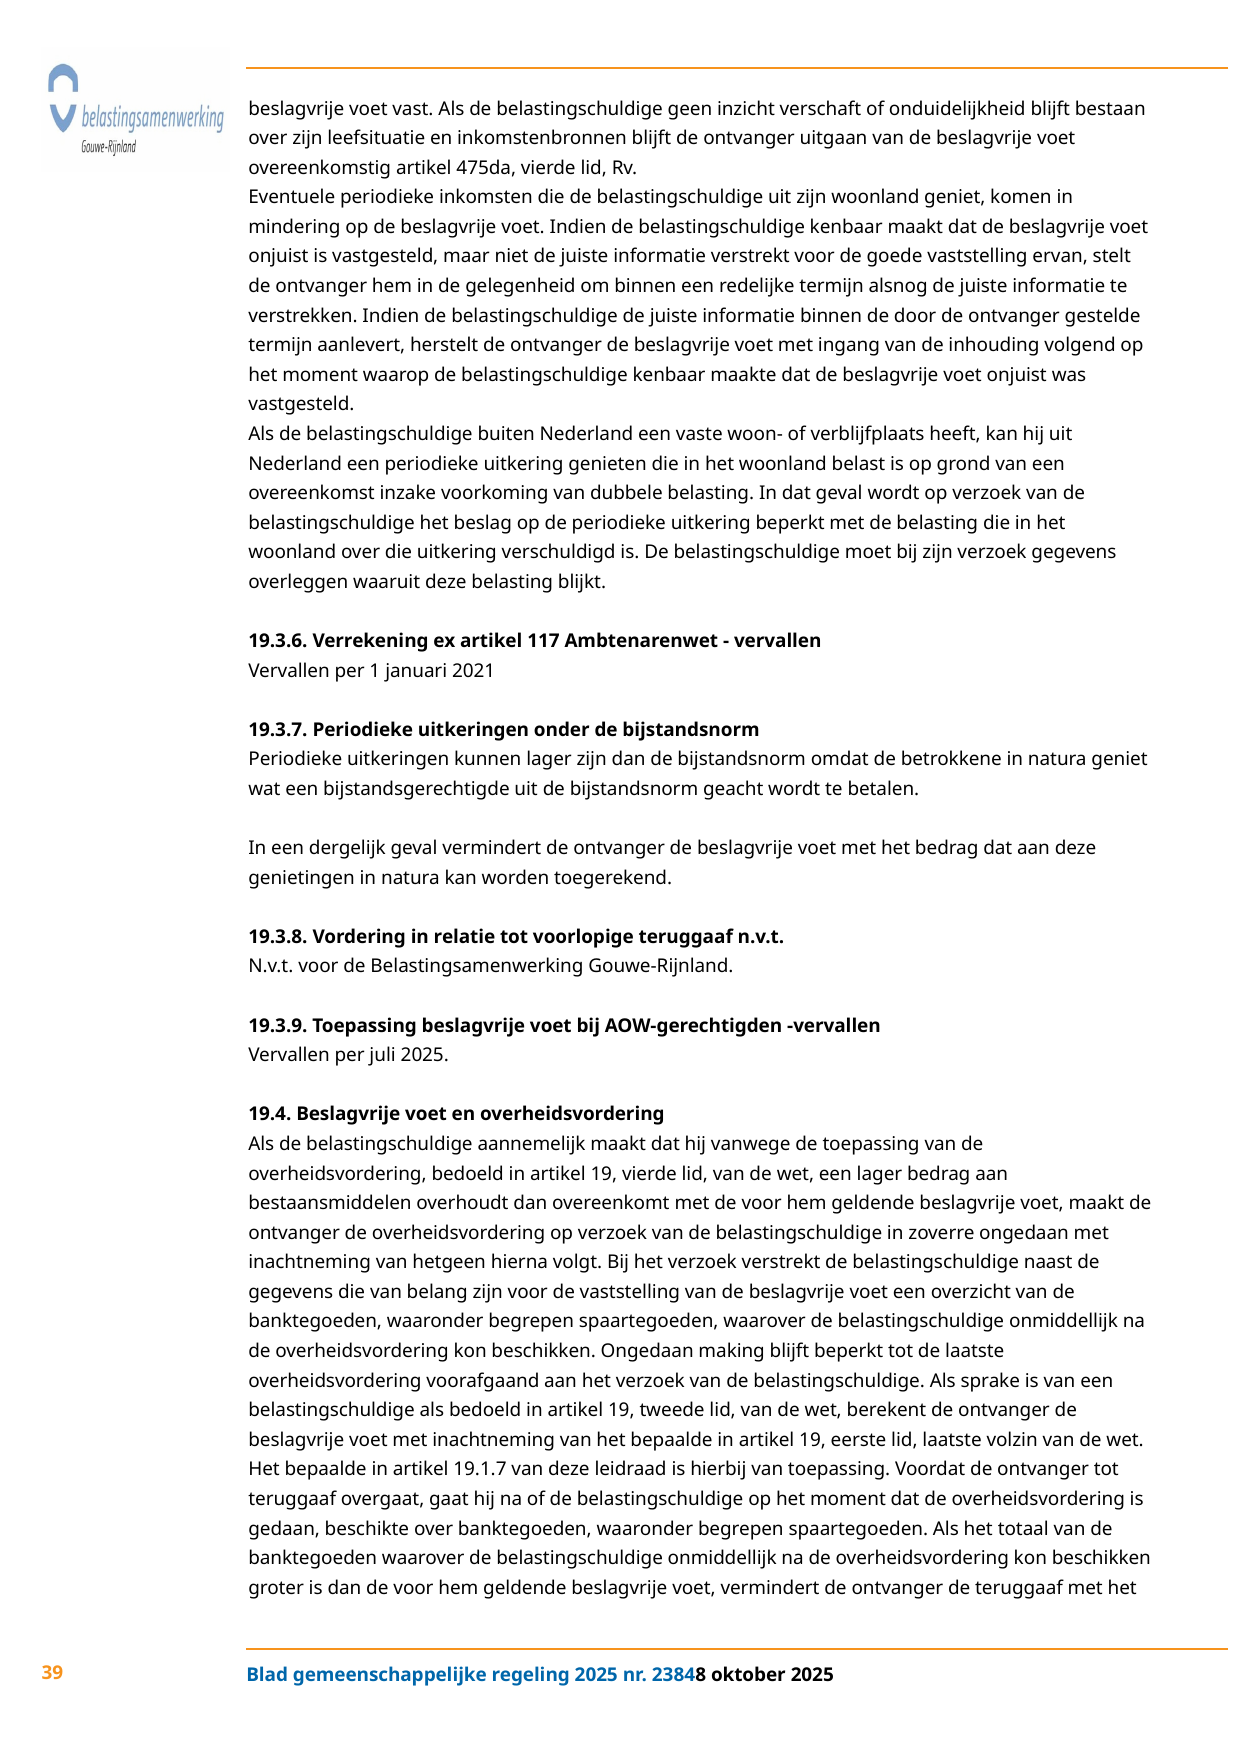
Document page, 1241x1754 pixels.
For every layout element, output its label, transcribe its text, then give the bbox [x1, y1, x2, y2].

text beslagvrije voet vast. Als de belastingschuldige geen inzicht verschaft of onduidelijkheid blijft bestaan over zijn leefsituatie en inkomstenbronnen blijft de ontvanger uitgaan van de beslagvrije voet overeenkomstig artikel 475da, vierde lid, Rv. [248, 95, 1152, 180]
text Eventuele periodieke inkomsten die de belastingschuldige uit zijn woonland geniet, komen in mindering op de beslagvrije voet. Indien de belastingschuldige kenbaar maakt dat de beslagvrije voet onjuist is vastgesteld, maar niet de juiste informatie verstrekt voor de goede vaststelling ervan, stelt de ontvanger hem in de gelegenheid om binnen een redelijke termijn alsnog de juiste informatie te verstrekken. Indien de belastingschuldige de juiste informatie binnen de door de ontvanger gestelde termijn aanlevert, herstelt de ontvanger de beslagvrije voet met ingang van de inhouding volgend op het moment waarop de belastingschuldige kenbaar maakte dat de beslagvrije voet onjuist was vastgesteld. [248, 183, 1152, 416]
text Vervallen per juli 2025. [248, 1041, 1152, 1067]
text N.v.t. voor de Belastingsamenwerking Gouwe-Rijnland. [248, 953, 1152, 978]
text Vervallen per 1 januari 2021 [248, 657, 1152, 683]
text Periodieke uitkeringen kunnen lager zijn dan de bijstandsnorm omdat de betrokkene in natura geniet wat een bijstandsgerechtigde uit de bijstandsnorm geacht wordt te betalen. [248, 746, 1152, 801]
text 19.3.6. Verrekening ex artikel 117 Ambtenarenwet - vervallen [248, 627, 1152, 653]
text 19.3.8. Vordering in relatie tot voorlopige teruggaaf n.v.t. [248, 923, 1152, 949]
text In een dergelijk geval vermindert de ontvanger de beslagvrije voet met het bedrag dat aan deze genietingen in natura kan worden toegerekend. [248, 834, 1152, 890]
picture [41, 47, 231, 172]
text 19.3.9. Toepassing beslagvrije voet bij AOW-gerechtigden -vervallen [248, 1012, 1152, 1038]
text Als de belastingschuldige buiten Nederland een vaste woon- of verblijfplaats heeft, kan hij uit Nederland een periodieke uitkering genieten die in het woonland belast is op grond van een overeenkomst inzake voorkoming van dubbele belasting. In dat geval wordt op verzoek van de belastingschuldige het beslag op de periodieke uitkering beperkt met de belasting die in het woonland over die uitkering verschuldigd is. De belastingschuldige moet bij zijn verzoek gegevens overleggen waaruit deze belasting blijkt. [248, 420, 1152, 594]
text 19.3.7. Periodieke uitkeringen onder de bijstandsnorm [248, 716, 1152, 742]
text Als de belastingschuldige aannemelijk maakt dat hij vanwege de toepassing van de overheidsvordering, bedoeld in artikel 19, vierde lid, van de wet, een lager bedrag aan bestaansmiddelen overhoudt dan overeenkomt met de voor hem geldende beslagvrije voet, maakt de ontvanger de overheidsvordering op verzoek van de belastingschuldige in zoverre ongedaan met inachtneming van hetgeen hierna volgt. Bij het verzoek verstrekt de belastingschuldige naast de gegevens die van belang zijn voor de vaststelling van de beslagvrije voet een overzicht van de banktegoeden, waaronder begrepen spaartegoeden, waarover de belastingschuldige onmiddellijk na de overheidsvordering kon beschikken. Ongedaan making blijft beperkt tot de laatste overheidsvordering voorafgaand aan het verzoek van de belastingschuldige. Als sprake is van een belastingschuldige als bedoeld in artikel 19, tweede lid, van de wet, berekent de ontvanger de beslagvrije voet met inachtneming van het bepaalde in artikel 19, eerste lid, laatste volzin van de wet. Het bepaalde in artikel 19.1.7 van deze leidraad is hierbij van toepassing. Voordat de ontvanger tot teruggaaf overgaat, gaat hij na of de belastingschuldige op het moment dat de overheidsvordering is gedaan, beschikte over banktegoeden, waaronder begrepen spaartegoeden. Als het totaal van de banktegoeden waarover de belastingschuldige onmiddellijk na de overheidsvordering kon beschikken groter is dan de voor hem geldende beslagvrije voet, vermindert de ontvanger de teruggaaf met het [248, 1130, 1152, 1600]
text 19.4. Beslagvrije voet en overheidsvordering [248, 1101, 1152, 1126]
